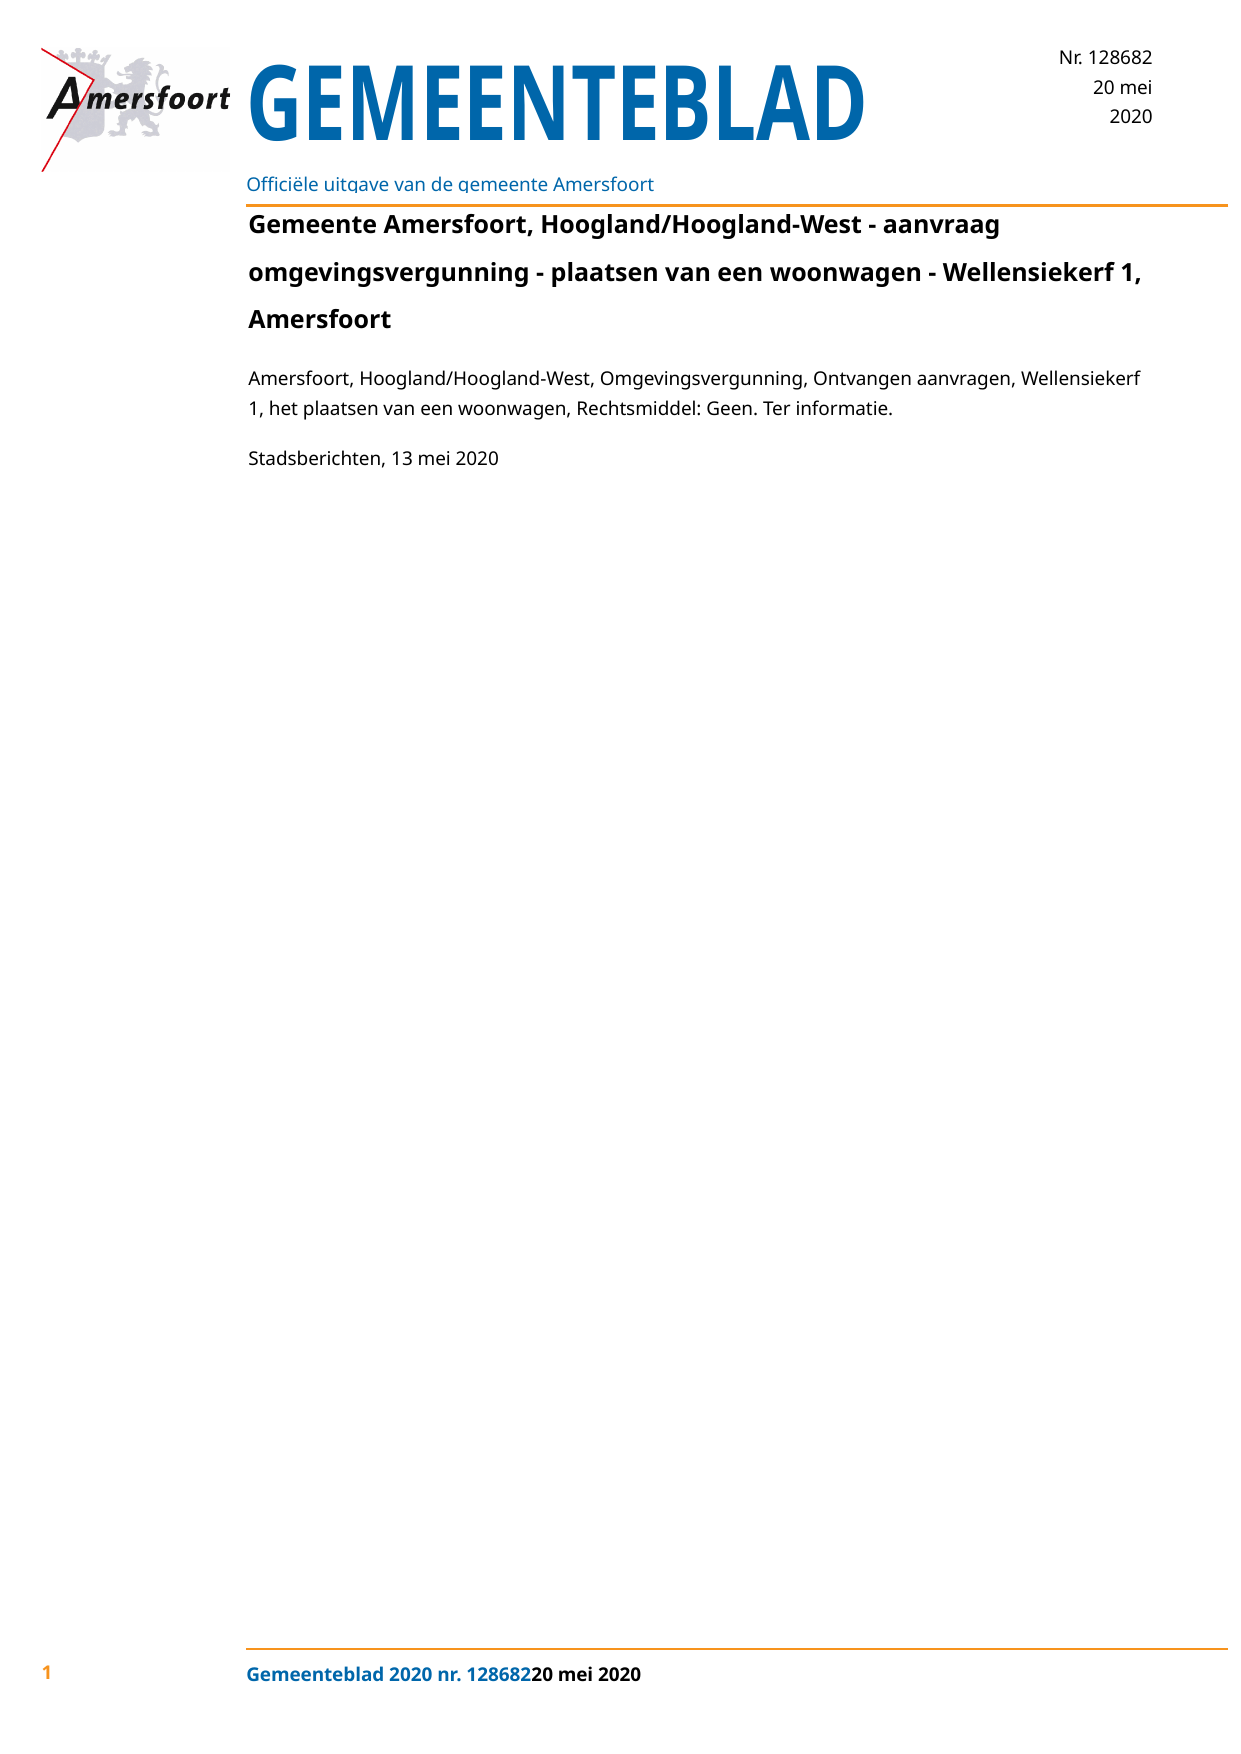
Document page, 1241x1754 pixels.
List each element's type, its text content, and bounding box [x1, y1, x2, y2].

text Stadsberichten, 13 mei 2020 [248, 446, 1152, 471]
text Gemeente Amersfoort, Hoogland/Hoogland-West - aanvraag omgevingsvergunning - plaatsen van een woonwagen - Wellensiekerf 1, Amersfoort [248, 207, 1152, 336]
picture [41, 47, 231, 172]
text Amersfoort, Hoogland/Hoogland-West, Omgevingsvergunning, Ontvangen aanvragen, Wellensiekerf 1, het plaatsen van een woonwagen, Rechtsmiddel: Geen. Ter informatie. [248, 366, 1152, 421]
